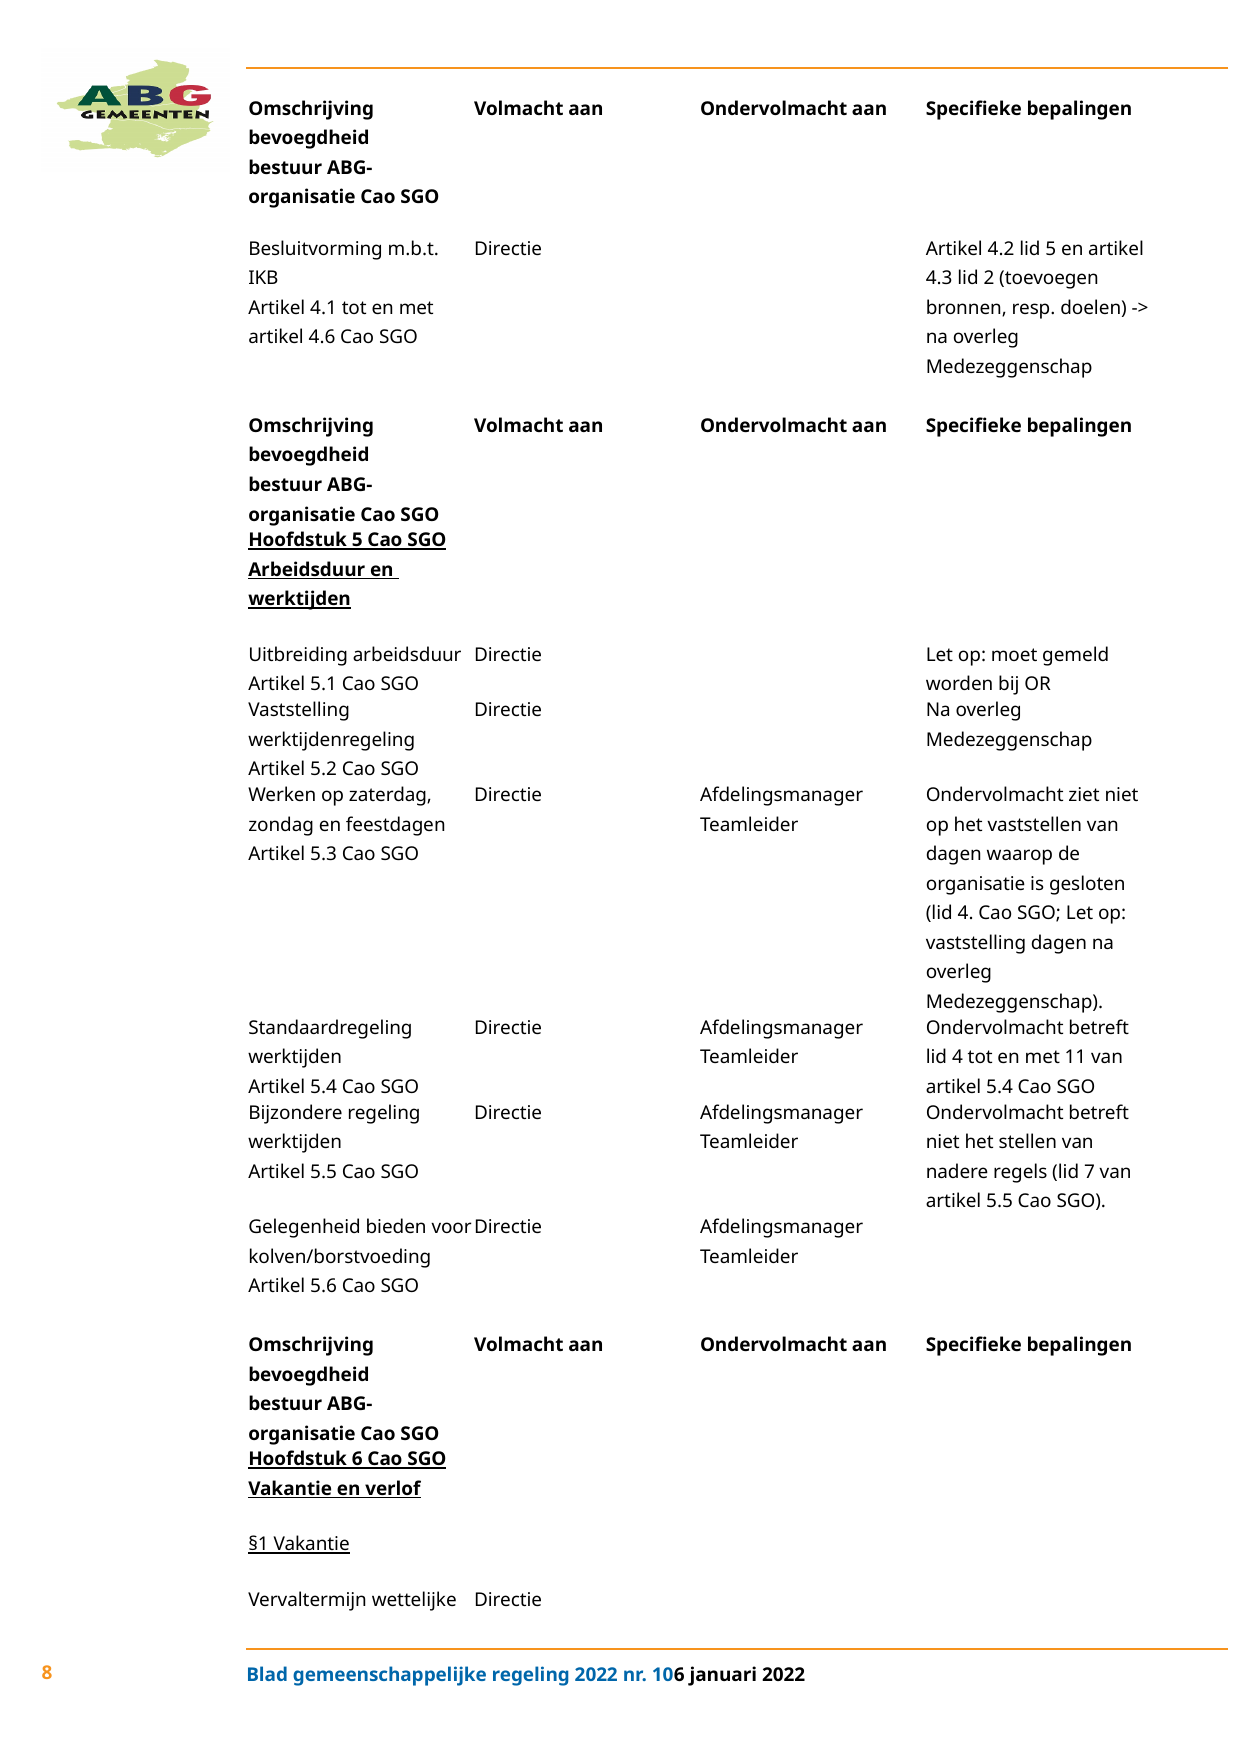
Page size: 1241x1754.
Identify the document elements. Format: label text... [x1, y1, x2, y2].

table_header Omschrijving bevoegdheid bestuur ABG-organisatie Cao SGO [248, 95, 474, 209]
table_cell Ondervolmacht betreft niet het stellen van nadere regels (lid 7 van artikel 5.5 Cao SGO). [926, 1099, 1152, 1213]
table_cell Bijzondere regeling werktijden Artikel 5.5 Cao SGO [248, 1099, 474, 1213]
table_header Specifieke bepalingen [926, 412, 1152, 526]
table_cell [700, 1531, 926, 1586]
table_cell Directie [474, 1586, 700, 1612]
table_cell Directie [474, 1213, 700, 1298]
table_cell Besluitvorming m.b.t. IKB Artikel 4.1 tot en met artikel 4.6 Cao SGO [248, 235, 474, 379]
table_header Volmacht aan [474, 412, 700, 526]
table_cell Vervaltermijn wettelijke [248, 1586, 474, 1612]
table_cell [474, 209, 700, 235]
table_header Specifieke bepalingen [926, 95, 1152, 209]
table_cell [926, 526, 1152, 641]
table_header Omschrijving bevoegdheid bestuur ABG-organisatie Cao SGO [248, 1331, 474, 1446]
table_cell [700, 526, 926, 641]
table_cell Afdelingsmanager Teamleider [700, 781, 926, 1014]
table_cell [926, 1531, 1152, 1586]
table_cell Directie [474, 1014, 700, 1099]
table_cell [248, 209, 474, 235]
table_cell Ondervolmacht betreft lid 4 tot en met 11 van artikel 5.4 Cao SGO [926, 1014, 1152, 1099]
table_header Ondervolmacht aan [700, 1331, 926, 1446]
table_cell Artikel 4.2 lid 5 en artikel 4.3 lid 2 (toevoegen bronnen, resp. doelen) -> na overleg Medezeggenschap [926, 235, 1152, 379]
table_cell Hoofdstuk 6 Cao SGO Vakantie en verlof [248, 1446, 474, 1531]
table_cell [926, 1213, 1152, 1298]
table_header Ondervolmacht aan [700, 412, 926, 526]
table_cell Afdelingsmanager Teamleider [700, 1014, 926, 1099]
table_cell [474, 1531, 700, 1586]
table_cell Hoofdstuk 5 Cao SGO Arbeidsduur en werktijden [248, 526, 474, 641]
table_cell [700, 1586, 926, 1612]
table_cell Directie [474, 1099, 700, 1213]
table_cell [926, 1446, 1152, 1531]
table_cell Directie [474, 235, 700, 379]
table_cell [700, 641, 926, 696]
table_cell [700, 1446, 926, 1531]
table_cell [926, 209, 1152, 235]
table_cell [700, 235, 926, 379]
table_cell Let op: moet gemeld worden bij OR [926, 641, 1152, 696]
table_cell Afdelingsmanager Teamleider [700, 1213, 926, 1298]
table_cell Directie [474, 641, 700, 696]
table_cell Werken op zaterdag, zondag en feestdagen Artikel 5.3 Cao SGO [248, 781, 474, 1014]
table_cell Uitbreiding arbeidsduur Artikel 5.1 Cao SGO [248, 641, 474, 696]
table_cell Vaststelling werktijdenregeling Artikel 5.2 Cao SGO [248, 696, 474, 781]
table_cell Directie [474, 781, 700, 1014]
table_cell [700, 696, 926, 781]
table_header Omschrijving bevoegdheid bestuur ABG-organisatie Cao SGO [248, 412, 474, 526]
table_cell Standaardregeling werktijden Artikel 5.4 Cao SGO [248, 1014, 474, 1099]
table_header Volmacht aan [474, 95, 700, 209]
table_cell [700, 209, 926, 235]
table_cell Na overleg Medezeggenschap [926, 696, 1152, 781]
table_cell §1 Vakantie [248, 1531, 474, 1586]
table_header Specifieke bepalingen [926, 1331, 1152, 1446]
picture [41, 47, 231, 172]
table_cell [474, 1446, 700, 1531]
table_cell Ondervolmacht ziet niet op het vaststellen van dagen waarop de organisatie is gesloten (lid 4. Cao SGO; Let op: vaststelling dagen na overleg Medezeggenschap). [926, 781, 1152, 1014]
table_cell Gelegenheid bieden voor kolven/borstvoeding Artikel 5.6 Cao SGO [248, 1213, 474, 1298]
table_header Ondervolmacht aan [700, 95, 926, 209]
table_cell Afdelingsmanager Teamleider [700, 1099, 926, 1213]
table_header Volmacht aan [474, 1331, 700, 1446]
table_cell [926, 1586, 1152, 1612]
table_cell Directie [474, 696, 700, 781]
table_cell [474, 526, 700, 641]
